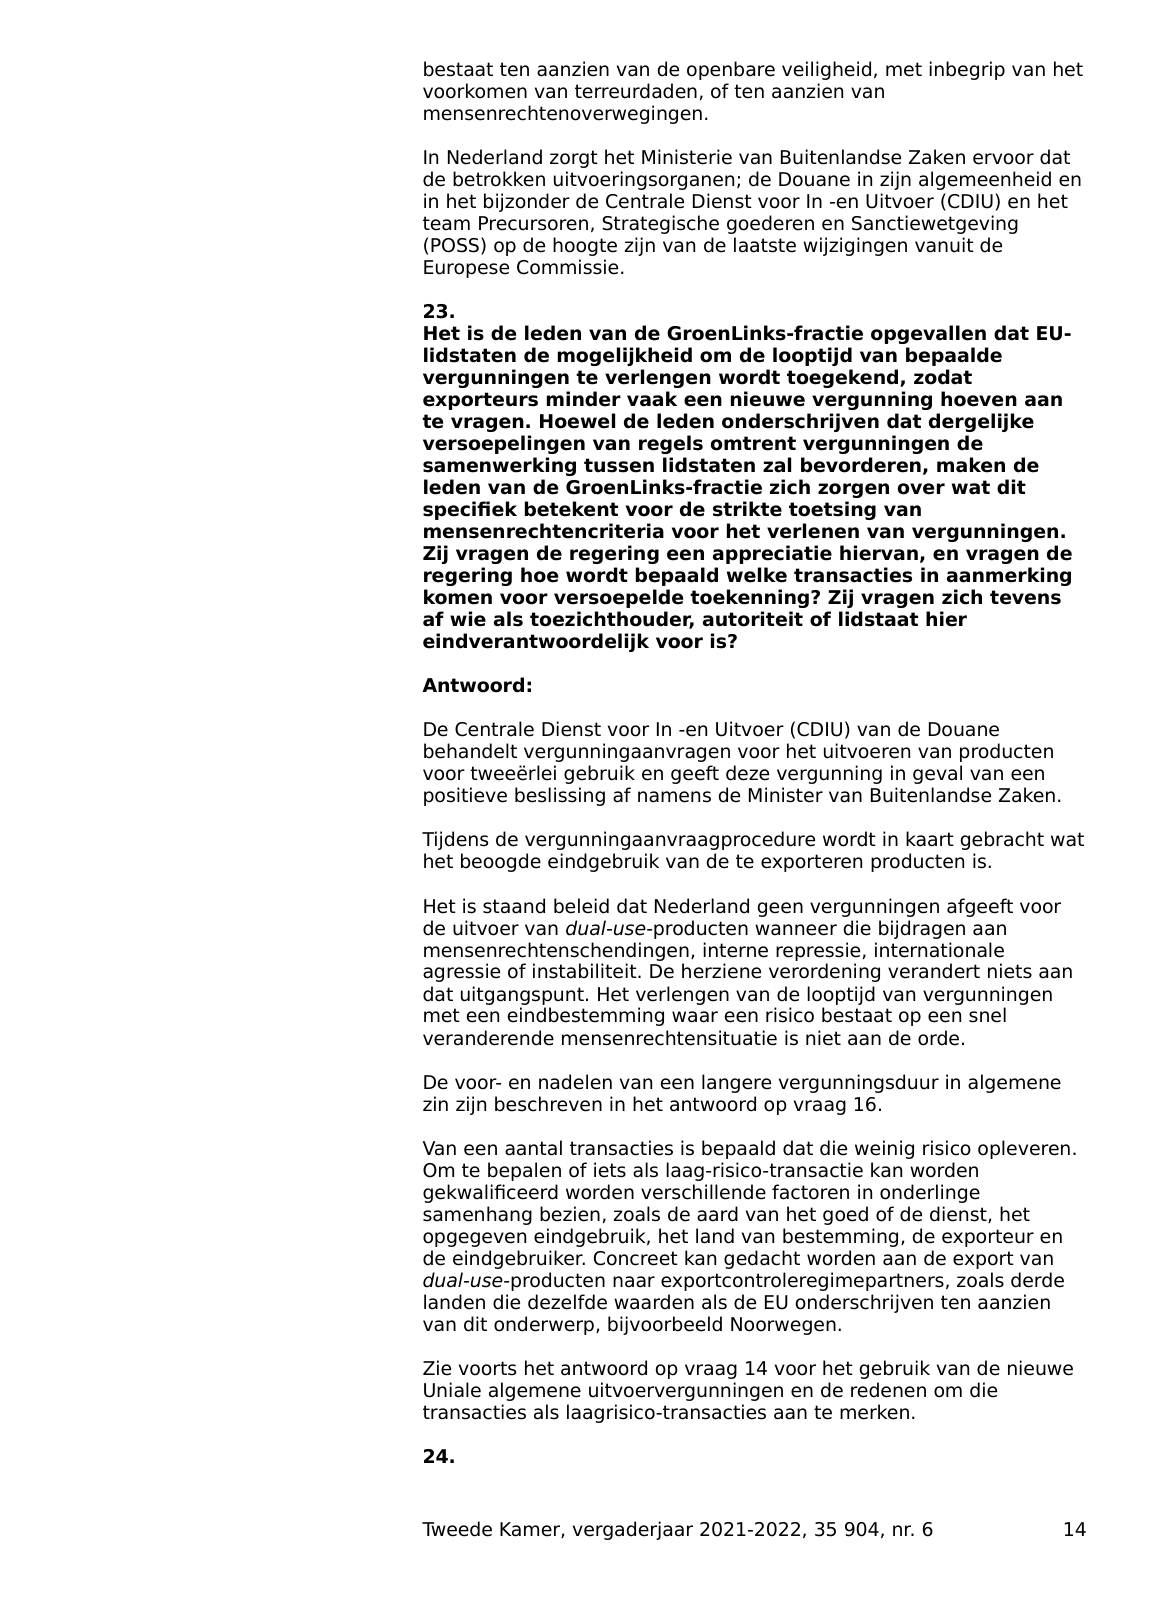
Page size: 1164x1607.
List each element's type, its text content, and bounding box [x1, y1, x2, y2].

text In Nederland zorgt het Ministerie van Buitenlandse Zaken ervoor dat de betrokken uitvoeringsorganen; de Douane in zijn algemeenheid en in het bijzonder de Centrale Dienst voor In -en Uitvoer (CDIU) en het team Precursoren, Strategische goederen en Sanctiewetgeving (POSS) op de hoogte zijn van de laatste wijzigingen vanuit de Europese Commissie. [422, 147, 1087, 279]
text 24. [422, 1446, 1087, 1468]
text Tijdens de vergunningaanvraagprocedure wordt in kaart gebracht wat het beoogde eindgebruik van de te exporteren producten is. [422, 829, 1087, 873]
text De voor- en nadelen van een langere vergunningsduur in algemene zin zijn beschreven in het antwoord op vraag 16. [422, 1072, 1087, 1116]
text De Centrale Dienst voor In -en Uitvoer (CDIU) van de Douane behandelt vergunningaanvragen voor het uitvoeren van producten voor tweeërlei gebruik en geeft deze vergunning in geval van een positieve beslissing af namens de Minister van Buitenlandse Zaken. [422, 719, 1087, 807]
text Het is de leden van de GroenLinks-fractie opgevallen dat EU-lidstaten de mogelijkheid om de looptijd van bepaalde vergunningen te verlengen wordt toegekend, zodat exporteurs minder vaak een nieuwe vergunning hoeven aan te vragen. Hoewel de leden onderschrijven dat dergelijke versoepelingen van regels omtrent vergunningen de samenwerking tussen lidstaten zal bevorderen, maken de leden van de GroenLinks-fractie zich zorgen over wat dit specifiek betekent voor de strikte toetsing van mensenrechtencriteria voor het verlenen van vergunningen. Zij vragen de regering een appreciatie hiervan, en vragen de regering hoe wordt bepaald welke transacties in aanmerking komen voor versoepelde toekenning? Zij vragen zich tevens af wie als toezichthouder, autoriteit of lidstaat hier eindverantwoordelijk voor is? [422, 323, 1087, 653]
text Het is staand beleid dat Nederland geen vergunningen afgeeft voor de uitvoer van dual-use-producten wanneer die bijdragen aan mensenrechtenschendingen, interne repressie, internationale agressie of instabiliteit. De herziene verordening verandert niets aan dat uitgangspunt. Het verlengen van de looptijd van vergunningen met een eindbestemming waar een risico bestaat op een snel veranderende mensenrechtensituatie is niet aan de orde. [422, 896, 1087, 1049]
text bestaat ten aanzien van de openbare veiligheid, met inbegrip van het voorkomen van terreurdaden, of ten aanzien van mensenrechtenoverwegingen. [422, 59, 1087, 125]
text 23. [422, 301, 1087, 323]
subtitle Antwoord: [422, 675, 1087, 697]
text Van een aantal transacties is bepaald dat die weinig risico opleveren. Om te bepalen of iets als laag-risico-transactie kan worden gekwalificeerd worden verschillende factoren in onderlinge samenhang bezien, zoals de aard van het goed of de dienst, het opgegeven eindgebruik, het land van bestemming, de exporteur en de eindgebruiker. Concreet kan gedacht worden aan de export van dual-use-producten naar exportcontroleregimepartners, zoals derde landen die dezelfde waarden als de EU onderschrijven ten aanzien van dit onderwerp, bijvoorbeeld Noorwegen. [422, 1138, 1087, 1336]
text Zie voorts het antwoord op vraag 14 voor het gebruik van de nieuwe Uniale algemene uitvoervergunningen en de redenen om die transacties als laagrisico-transacties aan te merken. [422, 1358, 1087, 1424]
